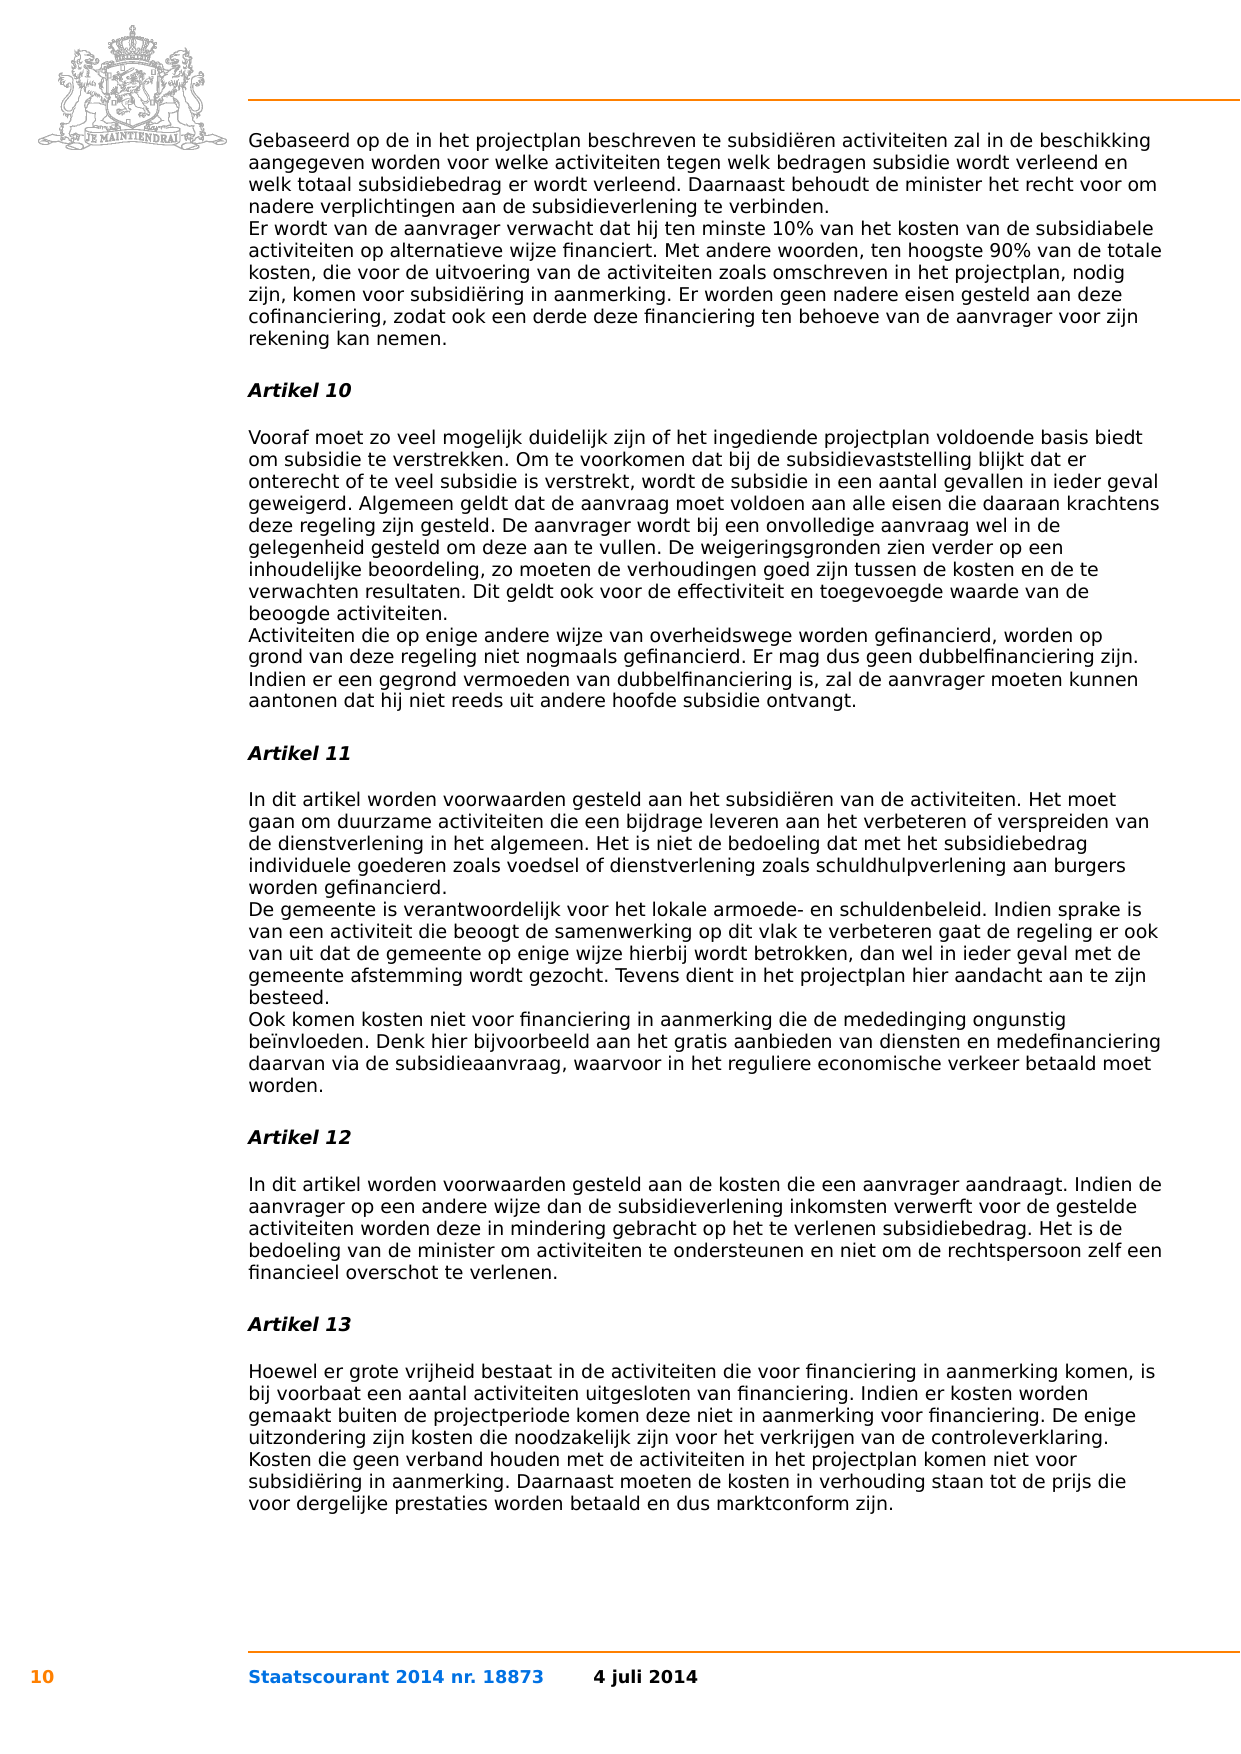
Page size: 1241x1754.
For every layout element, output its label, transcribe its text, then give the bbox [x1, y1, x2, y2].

text Activiteiten die op enige andere wijze van overheidswege worden gefinancierd, worden op grond van deze regeling niet nogmaals gefinancierd. Er mag dus geen dubbelfinanciering zijn. Indien er een gegrond vermoeden van dubbelfinanciering is, zal de aanvrager moeten kunnen aantonen dat hij niet reeds uit andere hoofde subsidie ontvangt. [248, 624, 1163, 712]
text In dit artikel worden voorwaarden gesteld aan het subsidiëren van de activiteiten. Het moet gaan om duurzame activiteiten die een bijdrage leveren aan het verbeteren of verspreiden van de dienstverlening in het algemeen. Het is niet de bedoeling dat met het subsidiebedrag individuele goederen zoals voedsel of dienstverlening zoals schuldhulpverlening aan burgers worden gefinancierd. [248, 789, 1163, 899]
subtitle Artikel 12 [248, 1127, 1163, 1149]
text In dit artikel worden voorwaarden gesteld aan de kosten die een aanvrager aandraagt. Indien de aanvrager op een andere wijze dan de subsidieverlening inkomsten verwerft voor de gestelde activiteiten worden deze in mindering gebracht op het te verlenen subsidiebedrag. Het is de bedoeling van de minister om activiteiten te ondersteunen en niet om de rechtspersoon zelf een financieel overschot te verlenen. [248, 1174, 1163, 1284]
subtitle Artikel 11 [248, 742, 1163, 764]
subtitle Artikel 10 [248, 380, 1163, 402]
text Vooraf moet zo veel mogelijk duidelijk zijn of het ingediende projectplan voldoende basis biedt om subsidie te verstrekken. Om te voorkomen dat bij de subsidievaststelling blijkt dat er onterecht of te veel subsidie is verstrekt, wordt de subsidie in een aantal gevallen in ieder geval geweigerd. Algemeen geldt dat de aanvraag moet voldoen aan alle eisen die daaraan krachtens deze regeling zijn gesteld. De aanvrager wordt bij een onvolledige aanvraag wel in de gelegenheid gesteld om deze aan te vullen. De weigeringsgronden zien verder op een inhoudelijke beoordeling, zo moeten de verhoudingen goed zijn tussen de kosten en de te verwachten resultaten. Dit geldt ook voor de effectiviteit en toegevoegde waarde van de beoogde activiteiten. [248, 427, 1163, 624]
text Gebaseerd op de in het projectplan beschreven te subsidiëren activiteiten zal in de beschikking aangegeven worden voor welke activiteiten tegen welk bedragen subsidie wordt verleend en welk totaal subsidiebedrag er wordt verleend. Daarnaast behoudt de minister het recht voor om nadere verplichtingen aan de subsidieverlening te verbinden. [248, 130, 1163, 218]
subtitle Artikel 13 [248, 1314, 1163, 1336]
picture [38, 25, 227, 150]
text De gemeente is verantwoordelijk voor het lokale armoede- en schuldenbeleid. Indien sprake is van een activiteit die beoogt de samenwerking op dit vlak te verbeteren gaat de regeling er ook van uit dat de gemeente op enige wijze hierbij wordt betrokken, dan wel in ieder geval met de gemeente afstemming wordt gezocht. Tevens dient in het projectplan hier aandacht aan te zijn besteed. [248, 899, 1163, 1009]
text Hoewel er grote vrijheid bestaat in de activiteiten die voor financiering in aanmerking komen, is bij voorbaat een aantal activiteiten uitgesloten van financiering. Indien er kosten worden gemaakt buiten de projectperiode komen deze niet in aanmerking voor financiering. De enige uitzondering zijn kosten die noodzakelijk zijn voor het verkrijgen van de controleverklaring. Kosten die geen verband houden met de activiteiten in het projectplan komen niet voor subsidiëring in aanmerking. Daarnaast moeten de kosten in verhouding staan tot de prijs die voor dergelijke prestaties worden betaald en dus marktconform zijn. [248, 1361, 1163, 1515]
text Ook komen kosten niet voor financiering in aanmerking die de mededinging ongunstig beïnvloeden. Denk hier bijvoorbeeld aan het gratis aanbieden van diensten en medefinanciering daarvan via de subsidieaanvraag, waarvoor in het reguliere economische verkeer betaald moet worden. [248, 1009, 1163, 1097]
text Er wordt van de aanvrager verwacht dat hij ten minste 10% van het kosten van de subsidiabele activiteiten op alternatieve wijze financiert. Met andere woorden, ten hoogste 90% van de totale kosten, die voor de uitvoering van de activiteiten zoals omschreven in het projectplan, nodig zijn, komen voor subsidiëring in aanmerking. Er worden geen nadere eisen gesteld aan deze cofinanciering, zodat ook een derde deze financiering ten behoeve van de aanvrager voor zijn rekening kan nemen. [248, 218, 1163, 350]
